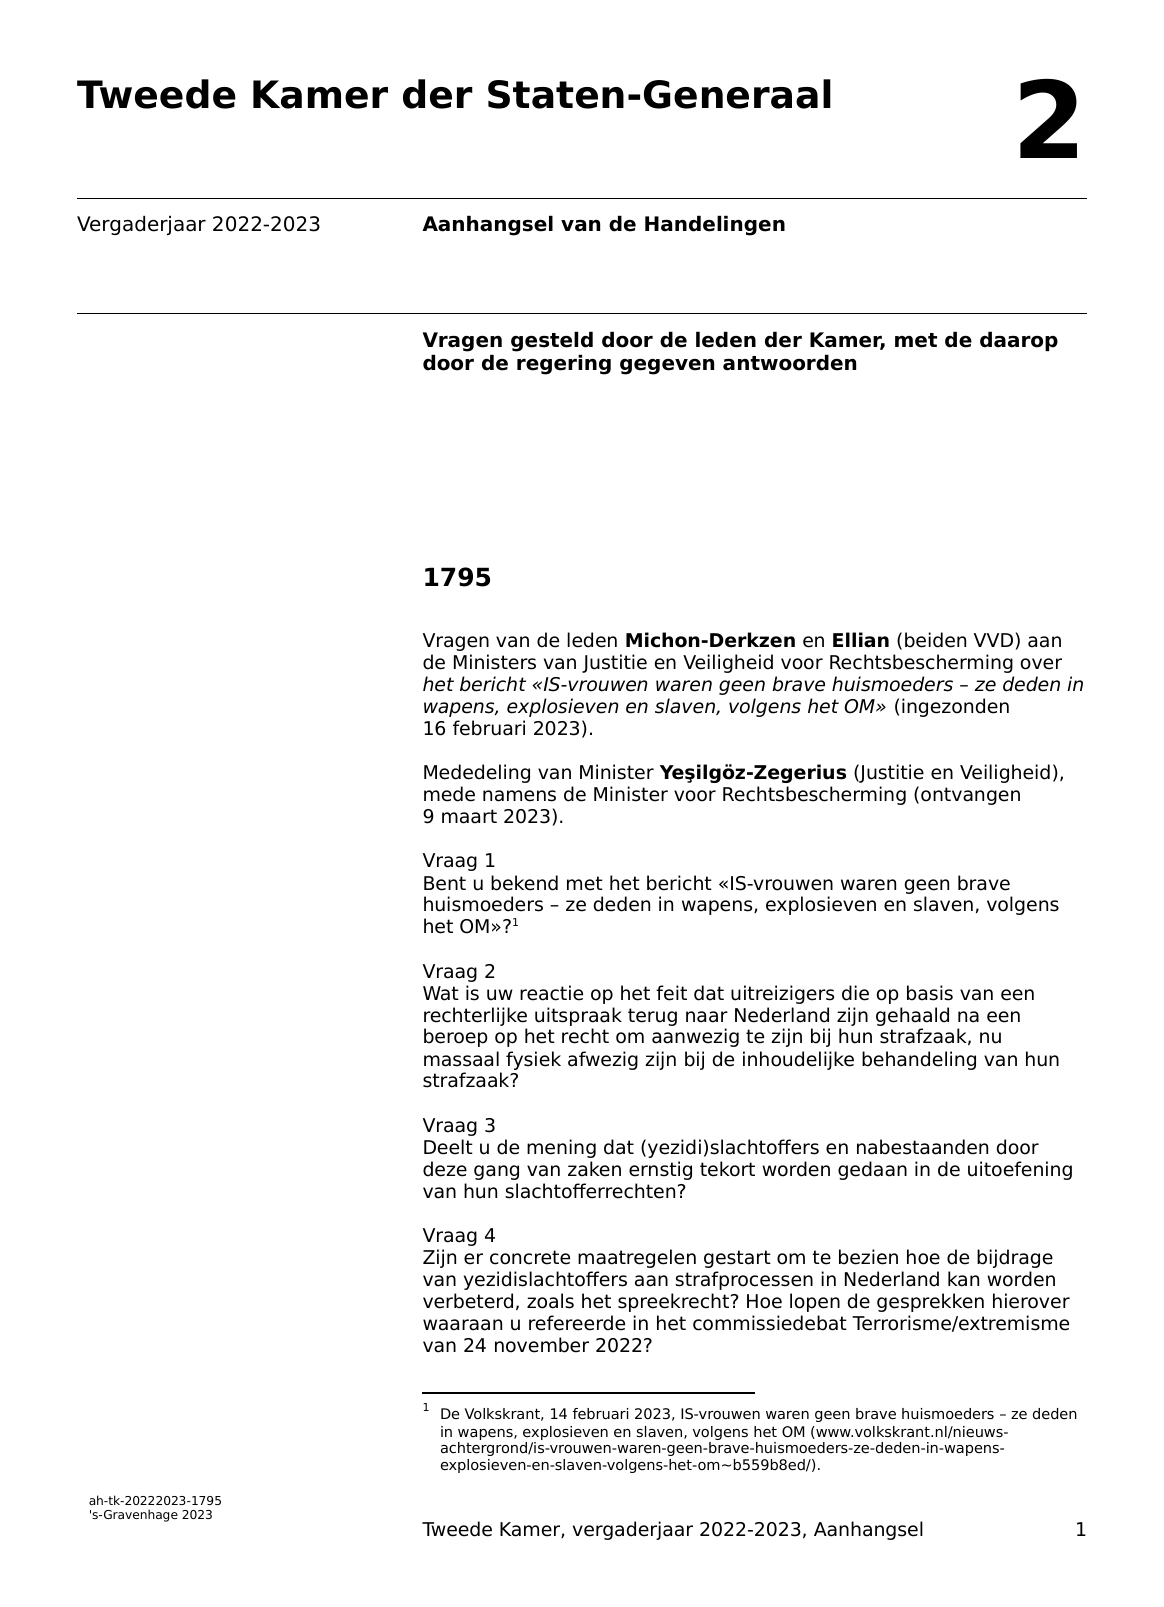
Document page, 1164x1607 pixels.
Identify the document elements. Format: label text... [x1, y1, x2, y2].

table_cell [77, 314, 422, 375]
text Vraag 2 [422, 961, 1087, 982]
table_cell Vergaderjaar 2022-2023 [77, 199, 422, 313]
text Vraag 3 [422, 1114, 1087, 1137]
text Vragen van de leden Michon-Derkzen en Ellian (beiden VVD) aan de Ministers van Justitie en Veiligheid voor Rechtsbescherming over het bericht «IS-vrouwen waren geen brave huismoeders – ze deden in wapens, explosieven en slaven, volgens het OM» (ingezonden 16 februari 2023). [422, 630, 1087, 740]
text 1795 [422, 563, 1087, 592]
table_header 2 [886, 59, 1087, 198]
text ah-tk-20222023-1795 [88, 1494, 323, 1508]
text Wat is uw reactie op het feit dat uitreizigers die op basis van een rechterlijke uitspraak terug naar Nederland zijn gehaald na een beroep op het recht om aanwezig te zijn bij hun strafzaak, nu massaal fysiek afwezig zijn bij de inhoudelijke behandeling van hun strafzaak? [422, 982, 1087, 1092]
text Bent u bekend met het bericht «IS-vrouwen waren geen brave huismoeders – ze deden in wapens, explosieven en slaven, volgens het OM»? [422, 872, 1087, 938]
text Zijn er concrete maatregelen gestart om te bezien hoe de bijdrage van yezidislachtoffers aan strafprocessen in Nederland kan worden verbeterd, zoals het spreekrecht? Hoe lopen de gesprekken hierover waaraan u refereerde in het commissiedebat Terrorisme/extremisme van 24 november 2022? [422, 1247, 1087, 1357]
text Vraag 4 [422, 1225, 1087, 1247]
text 's-Gravenhage 2023 [88, 1508, 323, 1522]
text Vraag 1 [422, 850, 1087, 872]
table_cell Aanhangsel van de Handelingen [422, 199, 1087, 313]
text Mededeling van Minister Yeşilgöz-Zegerius (Justitie en Veiligheid), mede namens de Minister voor Rechtsbescherming (ontvangen 9 maart 2023). [422, 762, 1087, 828]
table_cell Vragen gesteld door de leden der Kamer, met de daarop door de regering gegeven antwoorden [422, 314, 1087, 375]
table_header Tweede Kamer der Staten-Generaal [77, 59, 886, 198]
text De Volkskrant, 14 februari 2023, IS-vrouwen waren geen brave huismoeders – ze deden in wapens, explosieven en slaven, volgens het OM (www.volkskrant.nl/nieuws-achtergrond/is-vrouwen-waren-geen-brave-huismoeders-ze-deden-in-wapens-explosieven-en-slaven-volgens-het-om~b559b8ed/). [422, 1402, 1087, 1474]
text Deelt u de mening dat (yezidi)slachtoffers en nabestaanden door deze gang van zaken ernstig tekort worden gedaan in de uitoefening van hun slachtofferrechten? [422, 1137, 1087, 1202]
